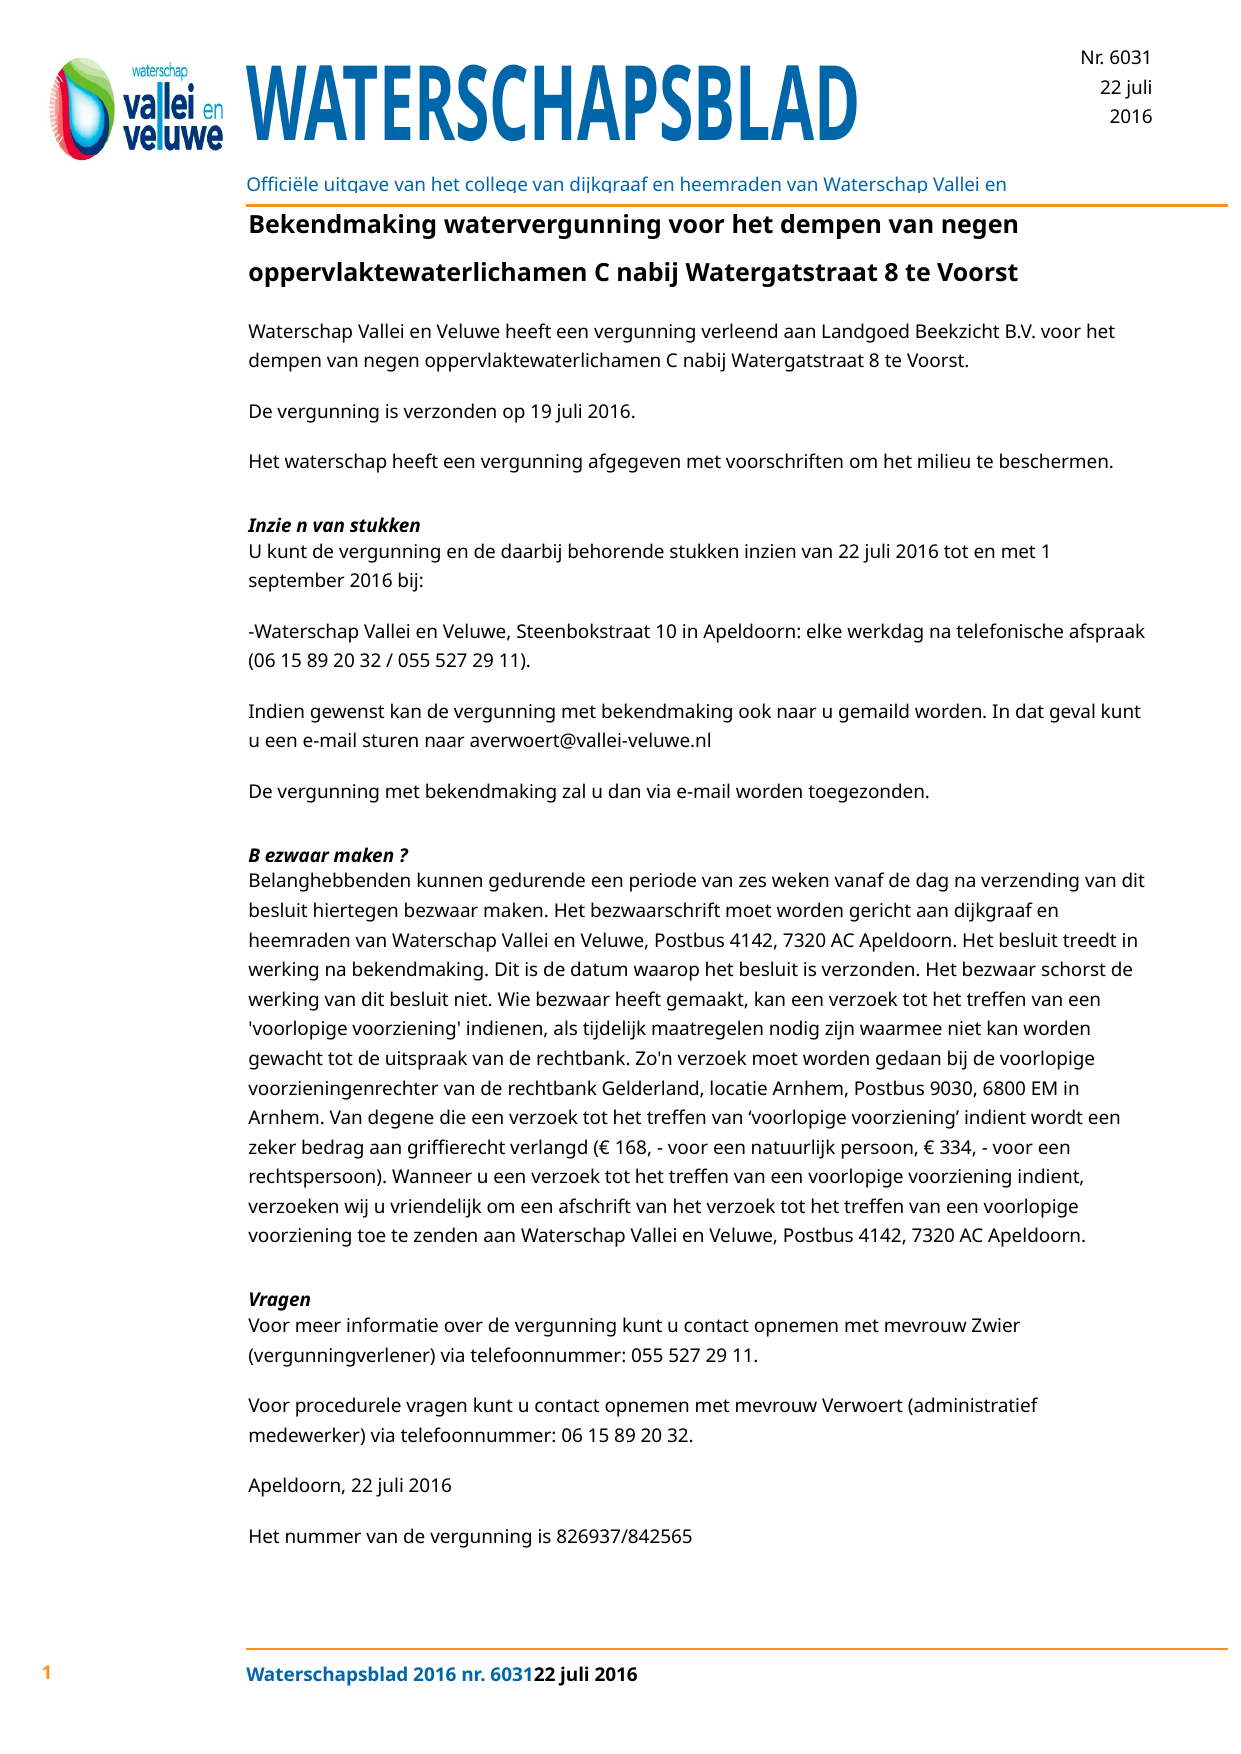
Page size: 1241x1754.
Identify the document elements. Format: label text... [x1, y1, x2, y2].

text Inzie n van stukken [248, 512, 1152, 538]
text Indien gewenst kan de vergunning met bekendmaking ook naar u gemaild worden. In dat geval kunt u een e-mail sturen naar averwoert@vallei-veluwe.nl [248, 698, 1152, 753]
text B ezwaar maken ? [248, 842, 1152, 868]
text Apeldoorn, 22 juli 2016 [248, 1472, 1152, 1498]
text De vergunning is verzonden op 19 juli 2016. [248, 398, 1152, 424]
text Het nummer van de vergunning is 826937/842565 [248, 1523, 1152, 1548]
text Voor procedurele vragen kunt u contact opnemen met mevrouw Verwoert (administratief medewerker) via telefoonnummer: 06 15 89 20 32. [248, 1392, 1152, 1448]
text Waterschap Vallei en Veluwe heeft een vergunning verleend aan Landgoed Beekzicht B.V. voor het dempen van negen oppervlaktewaterlichamen C nabij Watergatstraat 8 te Voorst. [248, 318, 1152, 373]
text Belanghebbenden kunnen gedurende een periode van zes weken vanaf de dag na verzending van dit besluit hiertegen bezwaar maken. Het bezwaarschrift moet worden gericht aan dijkgraaf en heemraden van Waterschap Vallei en Veluwe, Postbus 4142, 7320 AC Apeldoorn. Het besluit treedt in werking na bekendmaking. Dit is de datum waarop het besluit is verzonden. Het bezwaar schorst de werking van dit besluit niet. Wie bezwaar heeft gemaakt, kan een verzoek tot het treffen van een 'voorlopige voorziening' indienen, als tijdelijk maatregelen nodig zijn waarmee niet kan worden gewacht tot de uitspraak van de rechtbank. Zo'n verzoek moet worden gedaan bij de voorlopige voorzieningenrechter van de rechtbank Gelderland, locatie Arnhem, Postbus 9030, 6800 EM in Arnhem. Van degene die een verzoek tot het treffen van ‘voorlopige voorziening’ indient wordt een zeker bedrag aan griffierecht verlangd (€ 168, - voor een natuurlijk persoon, € 334, - voor een rechtspersoon). Wanneer u een verzoek tot het treffen van een voorlopige voorziening indient, verzoeken wij u vriendelijk om een afschrift van het verzoek tot het treffen van een voorlopige voorziening toe te zenden aan Waterschap Vallei en Veluwe, Postbus 4142, 7320 AC Apeldoorn. [248, 868, 1152, 1248]
text Voor meer informatie over de vergunning kunt u contact opnemen met mevrouw Zwier (vergunningverlener) via telefoonnummer: 055 527 29 11. [248, 1312, 1152, 1368]
text U kunt de vergunning en de daarbij behorende stukken inzien van 22 juli 2016 tot en met 1 september 2016 bij: [248, 538, 1152, 593]
text -Waterschap Vallei en Veluwe, Steenbokstraat 10 in Apeldoorn: elke werkdag na telefonische afspraak (06 15 89 20 32 / 055 527 29 11). [248, 618, 1152, 673]
text Het waterschap heeft een vergunning afgegeven met voorschriften om het milieu te beschermen. [248, 448, 1152, 474]
text Vragen [248, 1287, 1152, 1312]
picture [41, 47, 231, 172]
text De vergunning met bekendmaking zal u dan via e-mail worden toegezonden. [248, 778, 1152, 804]
text Bekendmaking watervergunning voor het dempen van negen oppervlaktewaterlichamen C nabij Watergatstraat 8 te Voorst [248, 207, 1152, 288]
